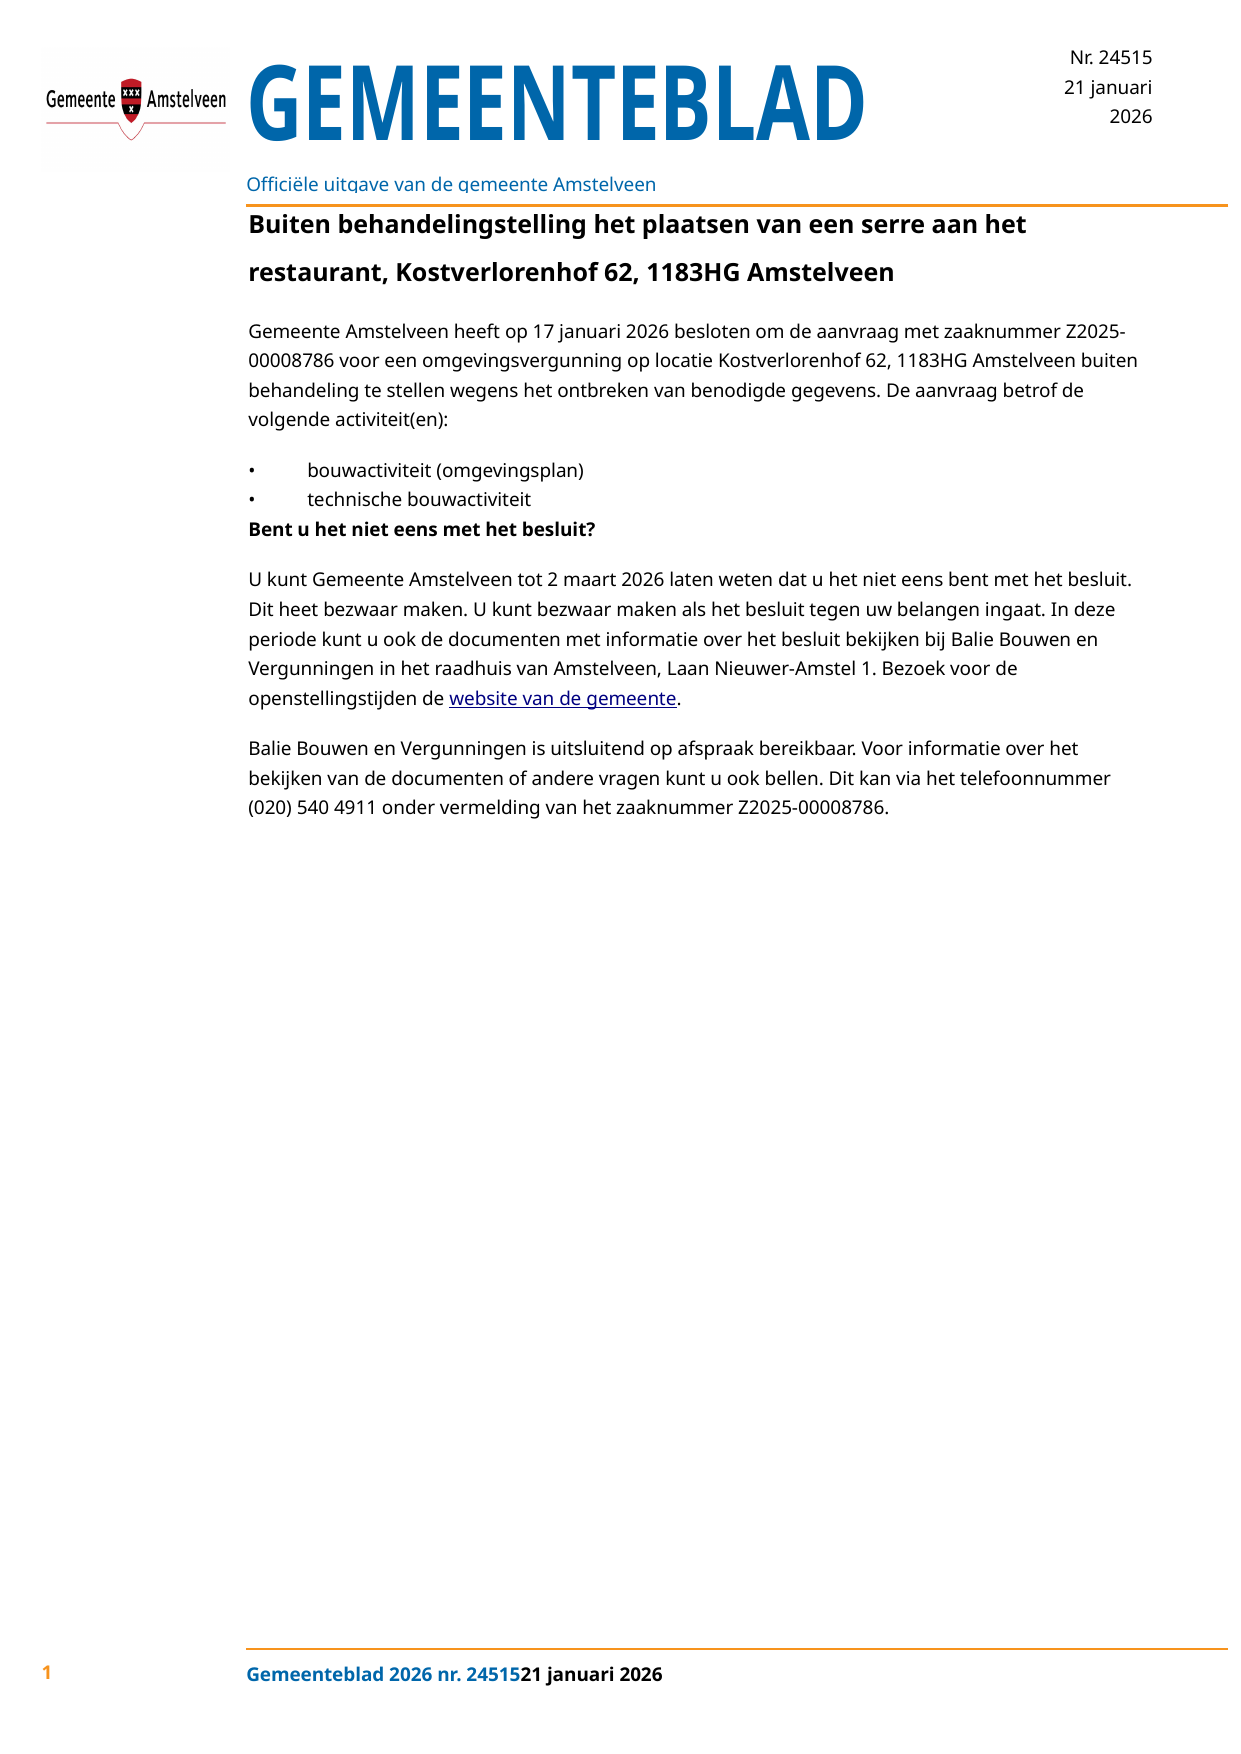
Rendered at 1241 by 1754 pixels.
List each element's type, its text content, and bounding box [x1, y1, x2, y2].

text U kunt Gemeente Amstelveen tot 2 maart 2026 laten weten dat u het niet eens bent met het besluit. Dit heet bezwaar maken. U kunt bezwaar maken als het besluit tegen uw belangen ingaat. In deze periode kunt u ook de documenten met informatie over het besluit bekijken bij Balie Bouwen en Vergunningen in het raadhuis van Amstelveen, Laan Nieuwer-Amstel 1. Bezoek voor de openstellingstijden de website van de gemeente. [248, 567, 1152, 711]
picture [41, 47, 231, 172]
list bouwactiviteit (omgevingsplan) [248, 457, 1152, 483]
text Buiten behandelingstelling het plaatsen van een serre aan het restaurant, Kostverlorenhof 62, 1183HG Amstelveen [248, 207, 1152, 288]
text Gemeente Amstelveen heeft op 17 januari 2026 besloten om de aanvraag met zaaknummer Z2025-00008786 voor een omgevingsvergunning op locatie Kostverlorenhof 62, 1183HG Amstelveen buiten behandeling te stellen wegens het ontbreken van benodigde gegevens. De aanvraag betrof de volgende activiteit(en): [248, 318, 1152, 432]
text Bent u het niet eens met het besluit? [248, 516, 1152, 542]
list technische bouwactiviteit [248, 487, 1152, 512]
text Balie Bouwen en Vergunningen is uitsluitend op afspraak bereikbaar. Voor informatie over het bekijken van de documenten of andere vragen kunt u ook bellen. Dit kan via het telefoonnummer (020) 540 4911 onder vermelding van het zaaknummer Z2025-00008786. [248, 735, 1152, 820]
